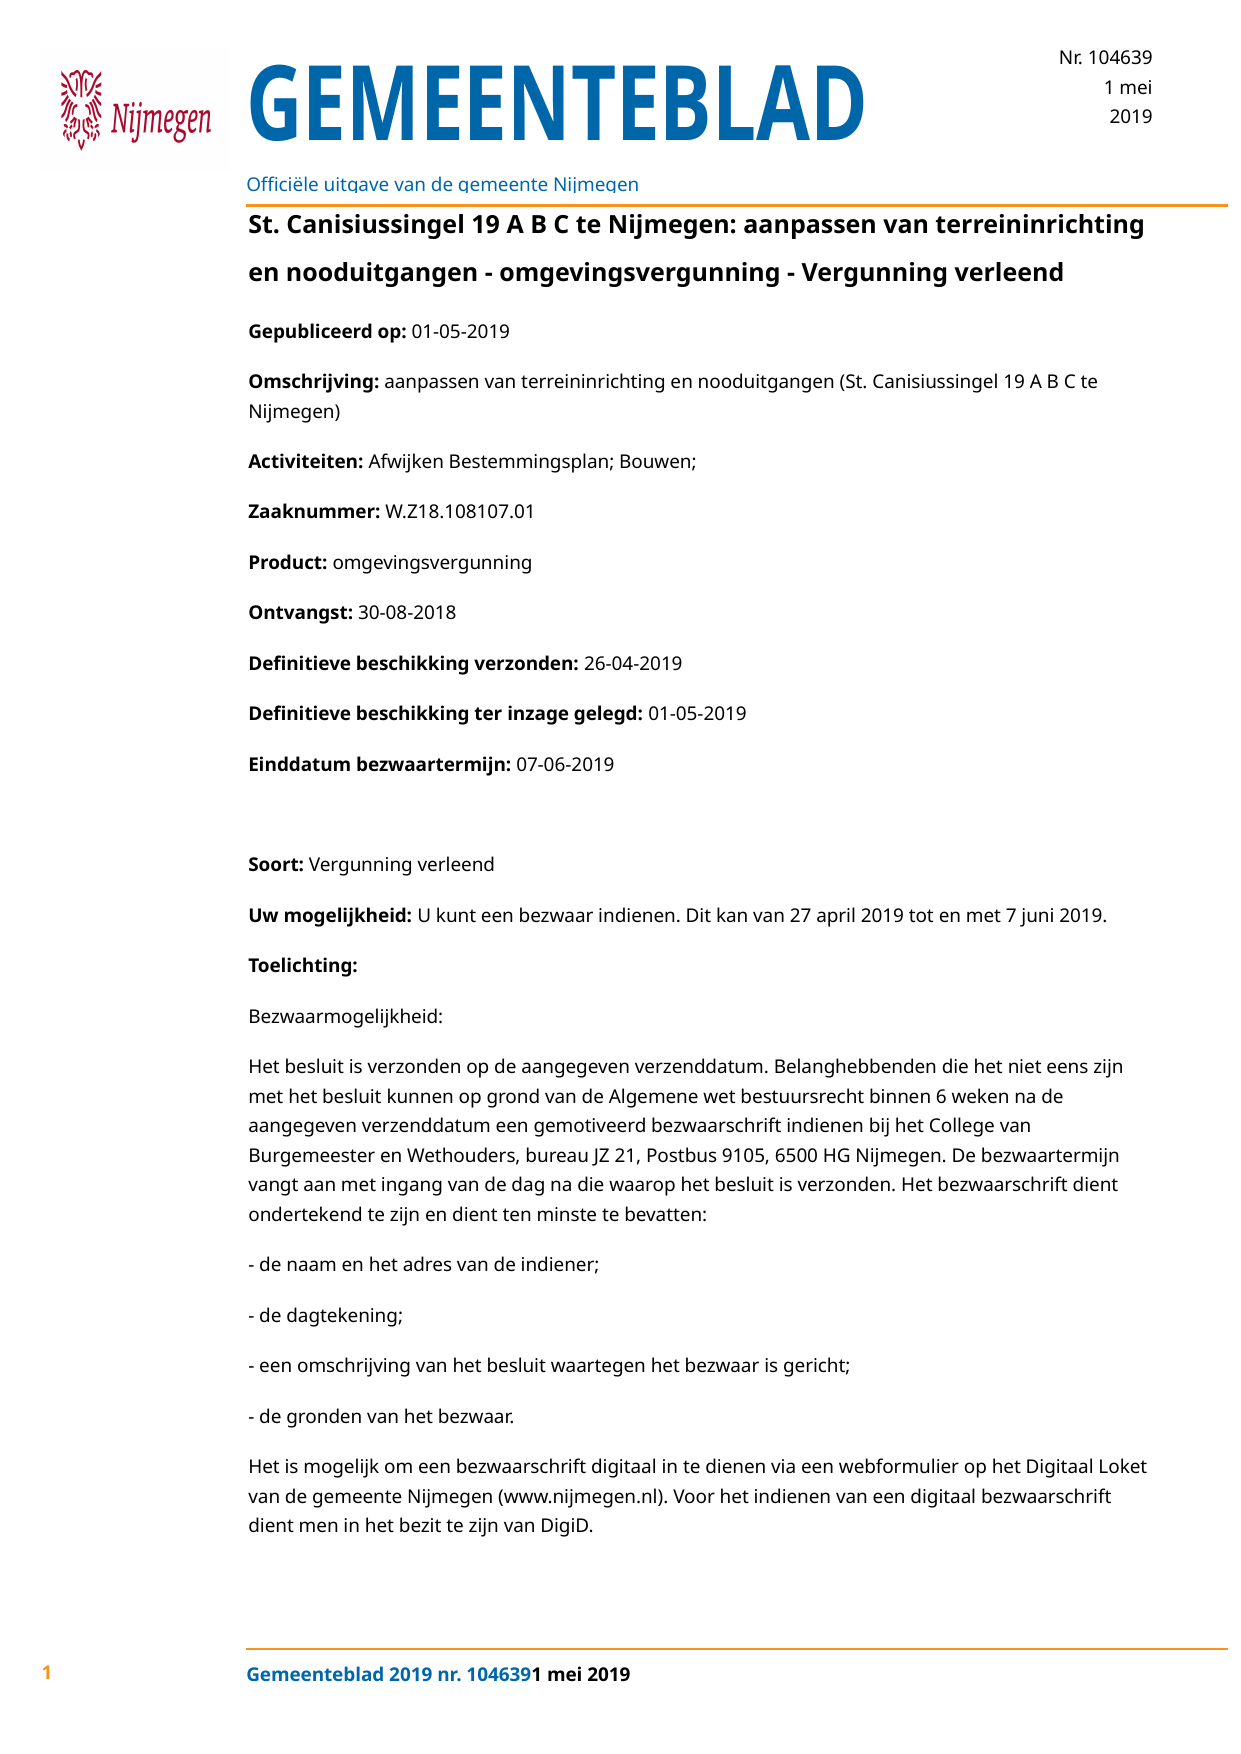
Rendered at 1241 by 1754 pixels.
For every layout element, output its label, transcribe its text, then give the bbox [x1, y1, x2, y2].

text St. Canisiussingel 19 A B C te Nijmegen: aanpassen van terreininrichting en nooduitgangen - omgevingsvergunning - Vergunning verleend [248, 207, 1152, 288]
text - de dagtekening; [248, 1302, 1152, 1328]
text Het is mogelijk om een bezwaarschrift digitaal in te dienen via een webformulier op het Digitaal Loket van de gemeente Nijmegen (www.nijmegen.nl). Voor het indienen van een digitaal bezwaarschrift dient men in het bezit te zijn van DigiD. [248, 1453, 1152, 1538]
picture [41, 47, 231, 172]
text - een omschrijving van het besluit waartegen het bezwaar is gericht; [248, 1352, 1152, 1378]
text Definitieve beschikking ter inzage gelegd: 01-05-2019 [248, 700, 1152, 726]
text Toelichting: [248, 952, 1152, 978]
text Definitieve beschikking verzonden: 26-04-2019 [248, 650, 1152, 676]
text Activiteiten: Afwijken Bestemmingsplan; Bouwen; [248, 448, 1152, 474]
text Uw mogelijkheid: U kunt een bezwaar indienen. Dit kan van 27 april 2019 tot en met 7 juni 2019. [248, 902, 1152, 928]
text Zaaknummer: W.Z18.108107.01 [248, 499, 1152, 524]
text - de naam en het adres van de indiener; [248, 1252, 1152, 1277]
text Omschrijving: aanpassen van terreininrichting en nooduitgangen (St. Canisiussingel 19 A B C te Nijmegen) [248, 368, 1152, 424]
text Het besluit is verzonden op de aangegeven verzenddatum. Belanghebbenden die het niet eens zijn met het besluit kunnen op grond van de Algemene wet bestuursrecht binnen 6 weken na de aangegeven verzenddatum een gemotiveerd bezwaarschrift indienen bij het College van Burgemeester en Wethouders, bureau JZ 21, Postbus 9105, 6500 HG Nijmegen. De bezwaartermijn vangt aan met ingang van de dag na die waarop het besluit is verzonden. Het bezwaarschrift dient ondertekend te zijn en dient ten minste te bevatten: [248, 1053, 1152, 1227]
text Gepubliceerd op: 01-05-2019 [248, 318, 1152, 344]
text - de gronden van het bezwaar. [248, 1403, 1152, 1429]
text Soort: Vergunning verleend [248, 852, 1152, 877]
text Einddatum bezwaartermijn: 07-06-2019 [248, 751, 1152, 777]
text Bezwaarmogelijkheid: [248, 1003, 1152, 1029]
text Product: omgevingsvergunning [248, 549, 1152, 575]
text Ontvangst: 30-08-2018 [248, 599, 1152, 625]
